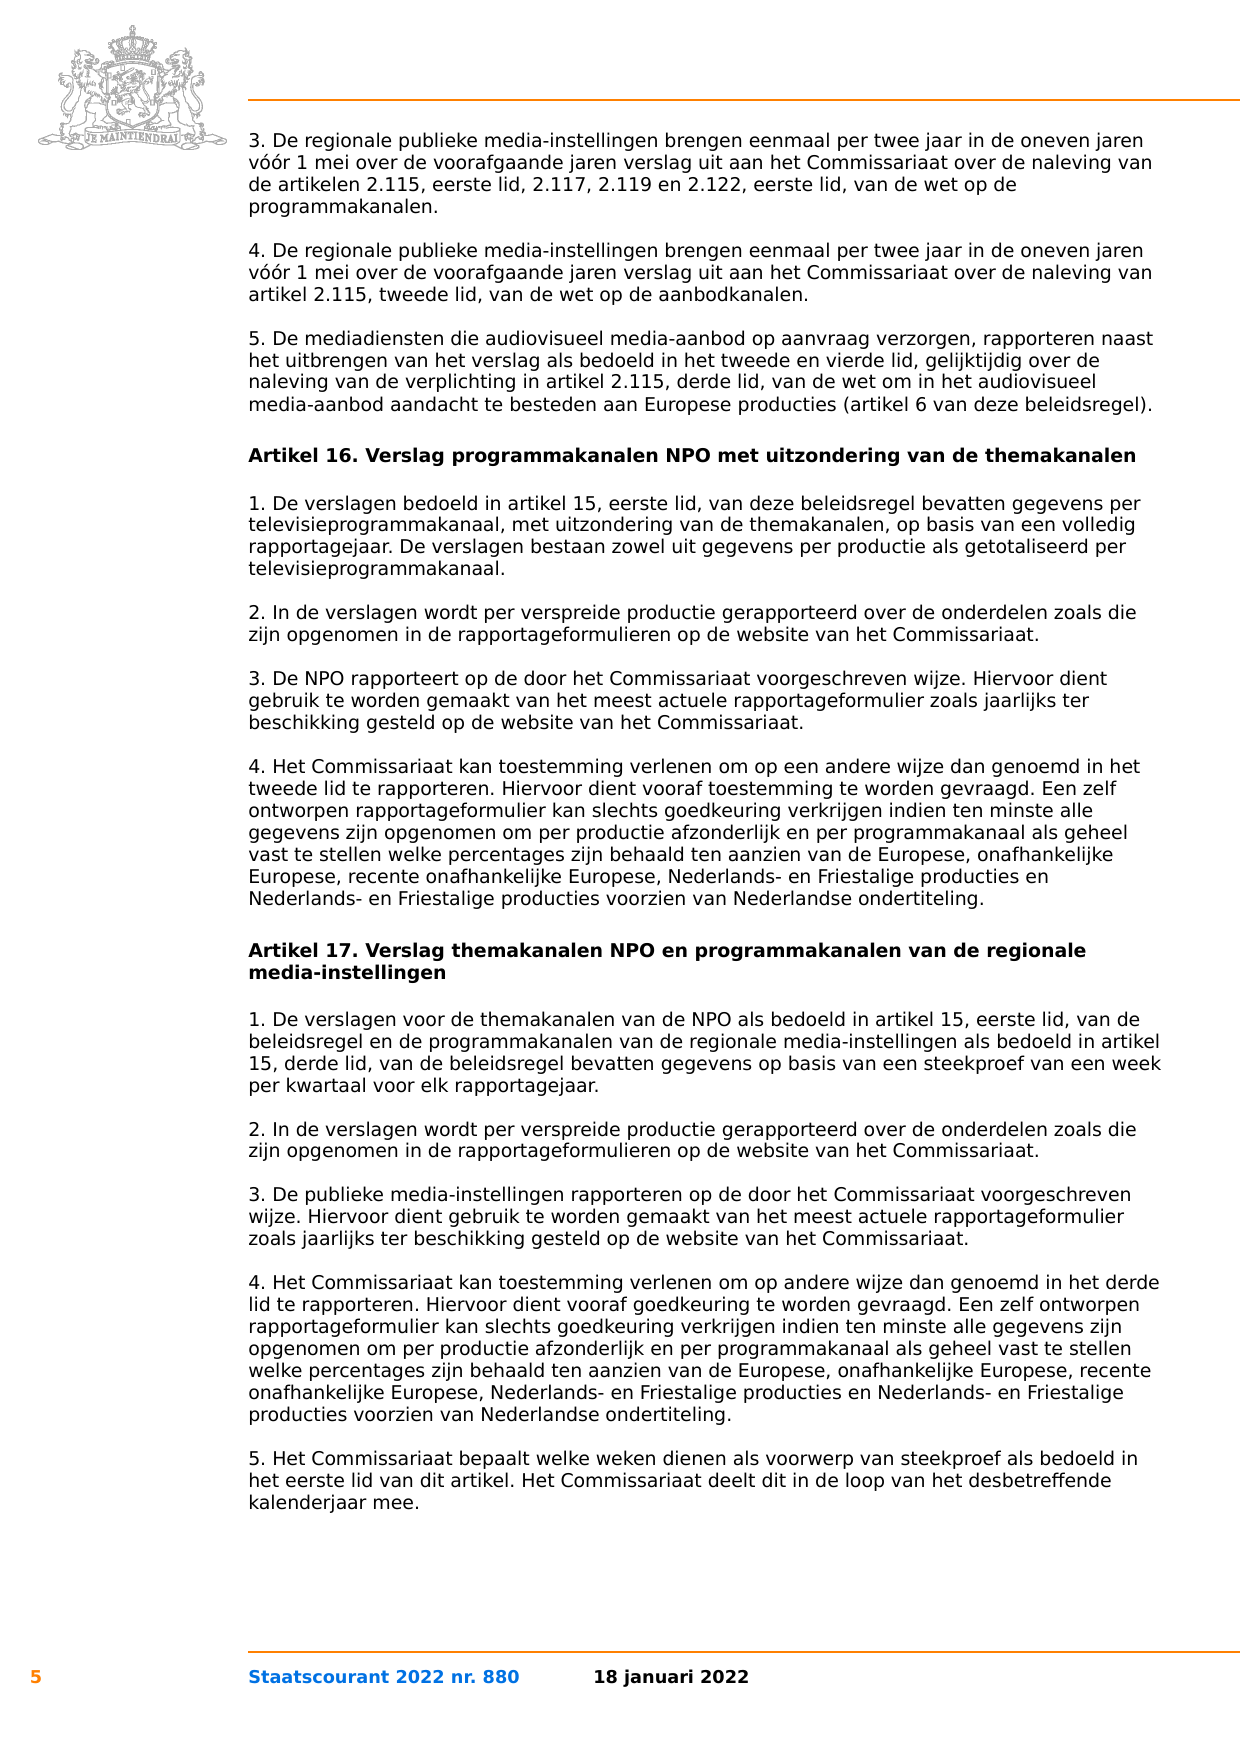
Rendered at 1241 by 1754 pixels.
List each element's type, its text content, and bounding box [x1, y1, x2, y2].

text 1. De verslagen voor de themakanalen van de NPO als bedoeld in artikel 15, eerste lid, van de beleidsregel en de programmakanalen van de regionale media-instellingen als bedoeld in artikel 15, derde lid, van de beleidsregel bevatten gegevens op basis van een steekproef van een week per kwartaal voor elk rapportagejaar. [248, 1009, 1163, 1097]
text 2. In de verslagen wordt per verspreide productie gerapporteerd over de onderdelen zoals die zijn opgenomen in de rapportageformulieren op de website van het Commissariaat. [248, 1118, 1163, 1162]
picture [38, 25, 227, 150]
text 3. De regionale publieke media-instellingen brengen eenmaal per twee jaar in de oneven jaren vóór 1 mei over de voorafgaande jaren verslag uit aan het Commissariaat over de naleving van de artikelen 2.115, eerste lid, 2.117, 2.119 en 2.122, eerste lid, van de wet op de programmakanalen. [248, 130, 1163, 218]
text 2. In de verslagen wordt per verspreide productie gerapporteerd over de onderdelen zoals die zijn opgenomen in de rapportageformulieren op de website van het Commissariaat. [248, 602, 1163, 646]
text 1. De verslagen bedoeld in artikel 15, eerste lid, van deze beleidsregel bevatten gegevens per televisieprogrammakanaal, met uitzondering van de themakanalen, op basis van een volledig rapportagejaar. De verslagen bestaan zowel uit gegevens per productie als getotaliseerd per televisieprogrammakanaal. [248, 492, 1163, 580]
text 3. De NPO rapporteert op de door het Commissariaat voorgeschreven wijze. Hiervoor dient gebruik te worden gemaakt van het meest actuele rapportageformulier zoals jaarlijks ter beschikking gesteld op de website van het Commissariaat. [248, 668, 1163, 734]
text 5. De mediadiensten die audiovisueel media-aanbod op aanvraag verzorgen, rapporteren naast het uitbrengen van het verslag als bedoeld in het tweede en vierde lid, gelijktijdig over de naleving van de verplichting in artikel 2.115, derde lid, van de wet om in het audiovisueel media-aanbod aandacht te besteden aan Europese producties (artikel 6 van deze beleidsregel). [248, 327, 1163, 415]
subtitle Artikel 17. Verslag themakanalen NPO en programmakanalen van de regionale media-instellingen [248, 940, 1163, 984]
text 5. Het Commissariaat bepaalt welke weken dienen als voorwerp van steekproef als bedoeld in het eerste lid van dit artikel. Het Commissariaat deelt dit in de loop van het desbetreffende kalenderjaar mee. [248, 1448, 1163, 1514]
text 3. De publieke media-instellingen rapporteren op de door het Commissariaat voorgeschreven wijze. Hiervoor dient gebruik te worden gemaakt van het meest actuele rapportageformulier zoals jaarlijks ter beschikking gesteld op de website van het Commissariaat. [248, 1184, 1163, 1250]
text 4. Het Commissariaat kan toestemming verlenen om op andere wijze dan genoemd in het derde lid te rapporteren. Hiervoor dient vooraf goedkeuring te worden gevraagd. Een zelf ontworpen rapportageformulier kan slechts goedkeuring verkrijgen indien ten minste alle gegevens zijn opgenomen om per productie afzonderlijk en per programmakanaal als geheel vast te stellen welke percentages zijn behaald ten aanzien van de Europese, onafhankelijke Europese, recente onafhankelijke Europese, Nederlands- en Friestalige producties en Nederlands- en Friestalige producties voorzien van Nederlandse ondertiteling. [248, 1272, 1163, 1426]
text 4. De regionale publieke media-instellingen brengen eenmaal per twee jaar in de oneven jaren vóór 1 mei over de voorafgaande jaren verslag uit aan het Commissariaat over de naleving van artikel 2.115, tweede lid, van de wet op de aanbodkanalen. [248, 240, 1163, 306]
subtitle Artikel 16. Verslag programmakanalen NPO met uitzondering van de themakanalen [248, 445, 1163, 467]
text 4. Het Commissariaat kan toestemming verlenen om op een andere wijze dan genoemd in het tweede lid te rapporteren. Hiervoor dient vooraf toestemming te worden gevraagd. Een zelf ontworpen rapportageformulier kan slechts goedkeuring verkrijgen indien ten minste alle gegevens zijn opgenomen om per productie afzonderlijk en per programmakanaal als geheel vast te stellen welke percentages zijn behaald ten aanzien van de Europese, onafhankelijke Europese, recente onafhankelijke Europese, Nederlands- en Friestalige producties en Nederlands- en Friestalige producties voorzien van Nederlandse ondertiteling. [248, 756, 1163, 910]
